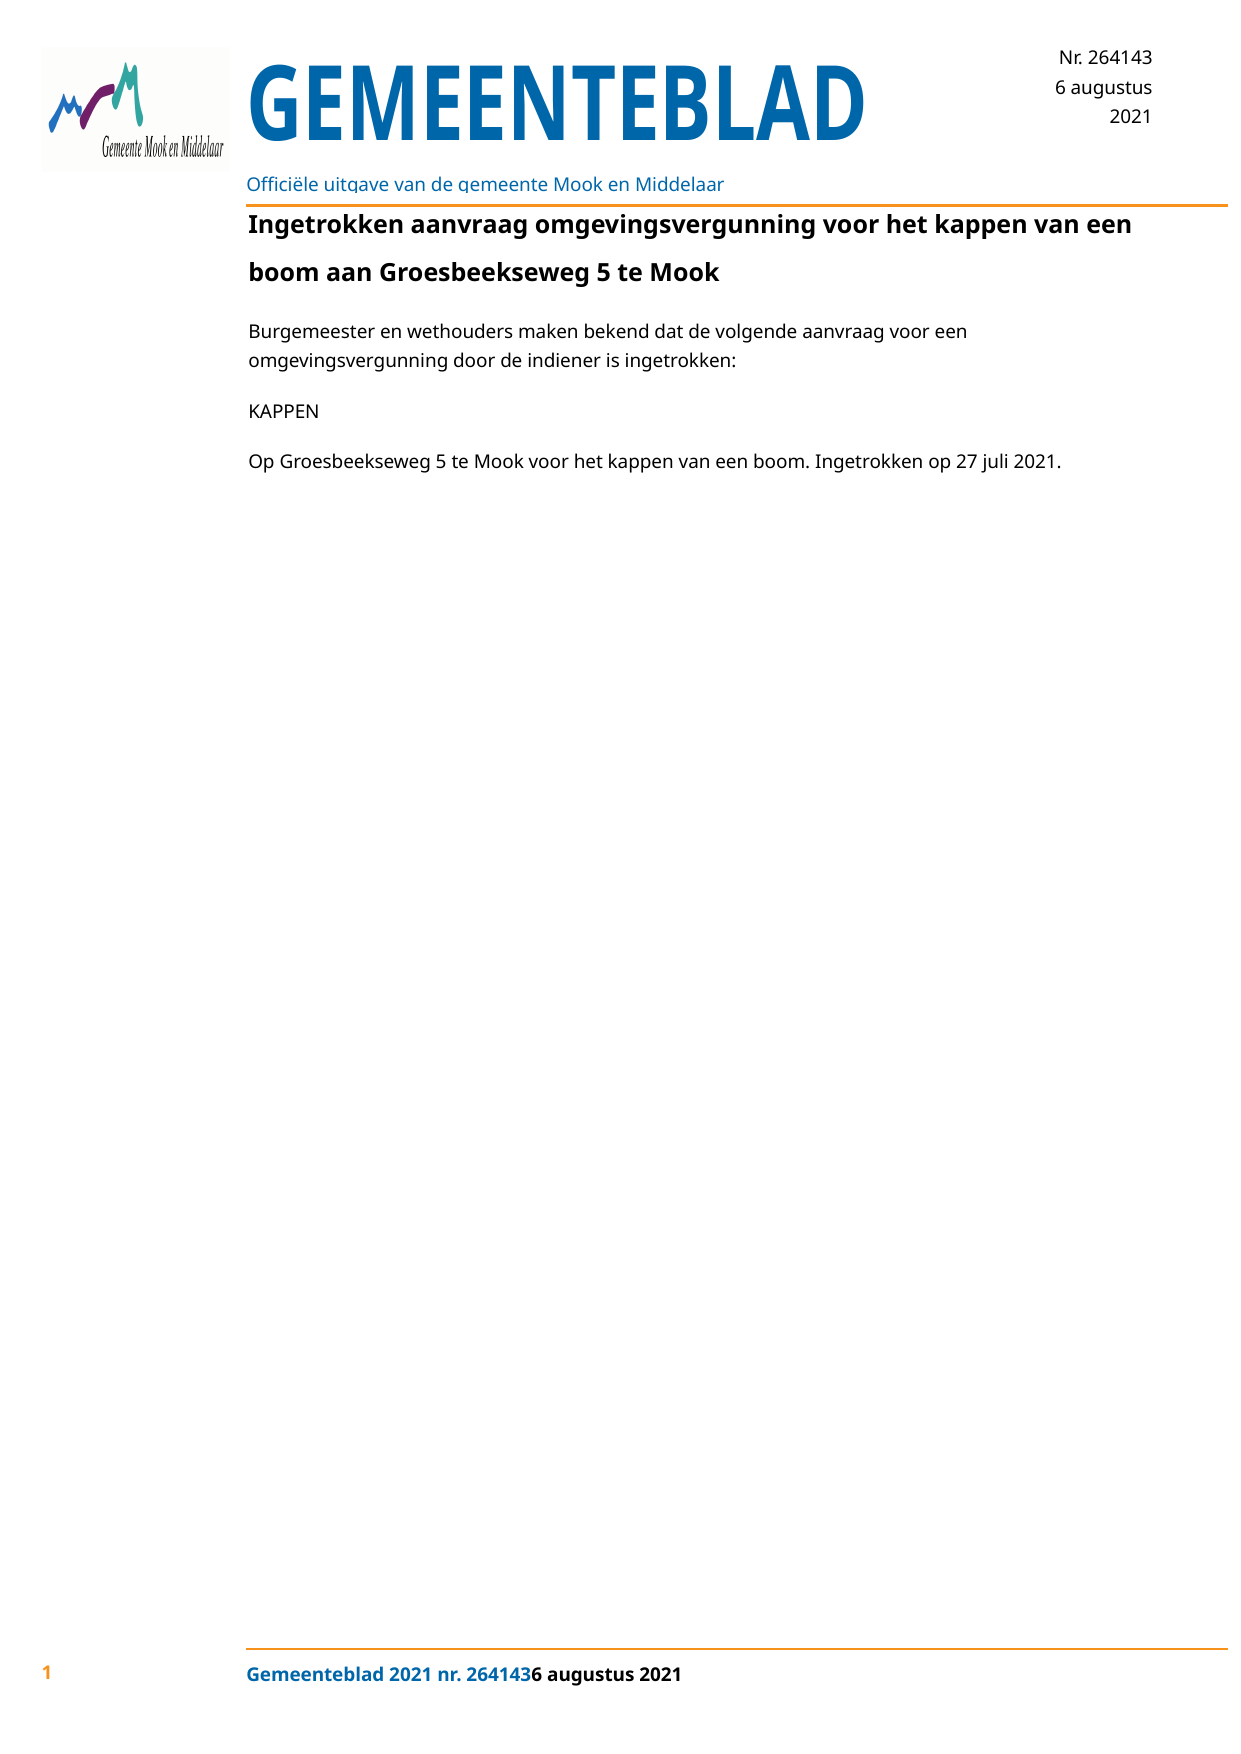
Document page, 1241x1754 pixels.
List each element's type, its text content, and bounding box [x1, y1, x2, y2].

text Ingetrokken aanvraag omgevingsvergunning voor het kappen van een boom aan Groesbeekseweg 5 te Mook [248, 207, 1152, 288]
text Burgemeester en wethouders maken bekend dat de volgende aanvraag voor een omgevingsvergunning door de indiener is ingetrokken: [248, 318, 1152, 373]
picture [41, 47, 231, 172]
text KAPPEN [248, 398, 1152, 424]
text Op Groesbeekseweg 5 te Mook voor het kappen van een boom. Ingetrokken op 27 juli 2021. [248, 448, 1152, 474]
